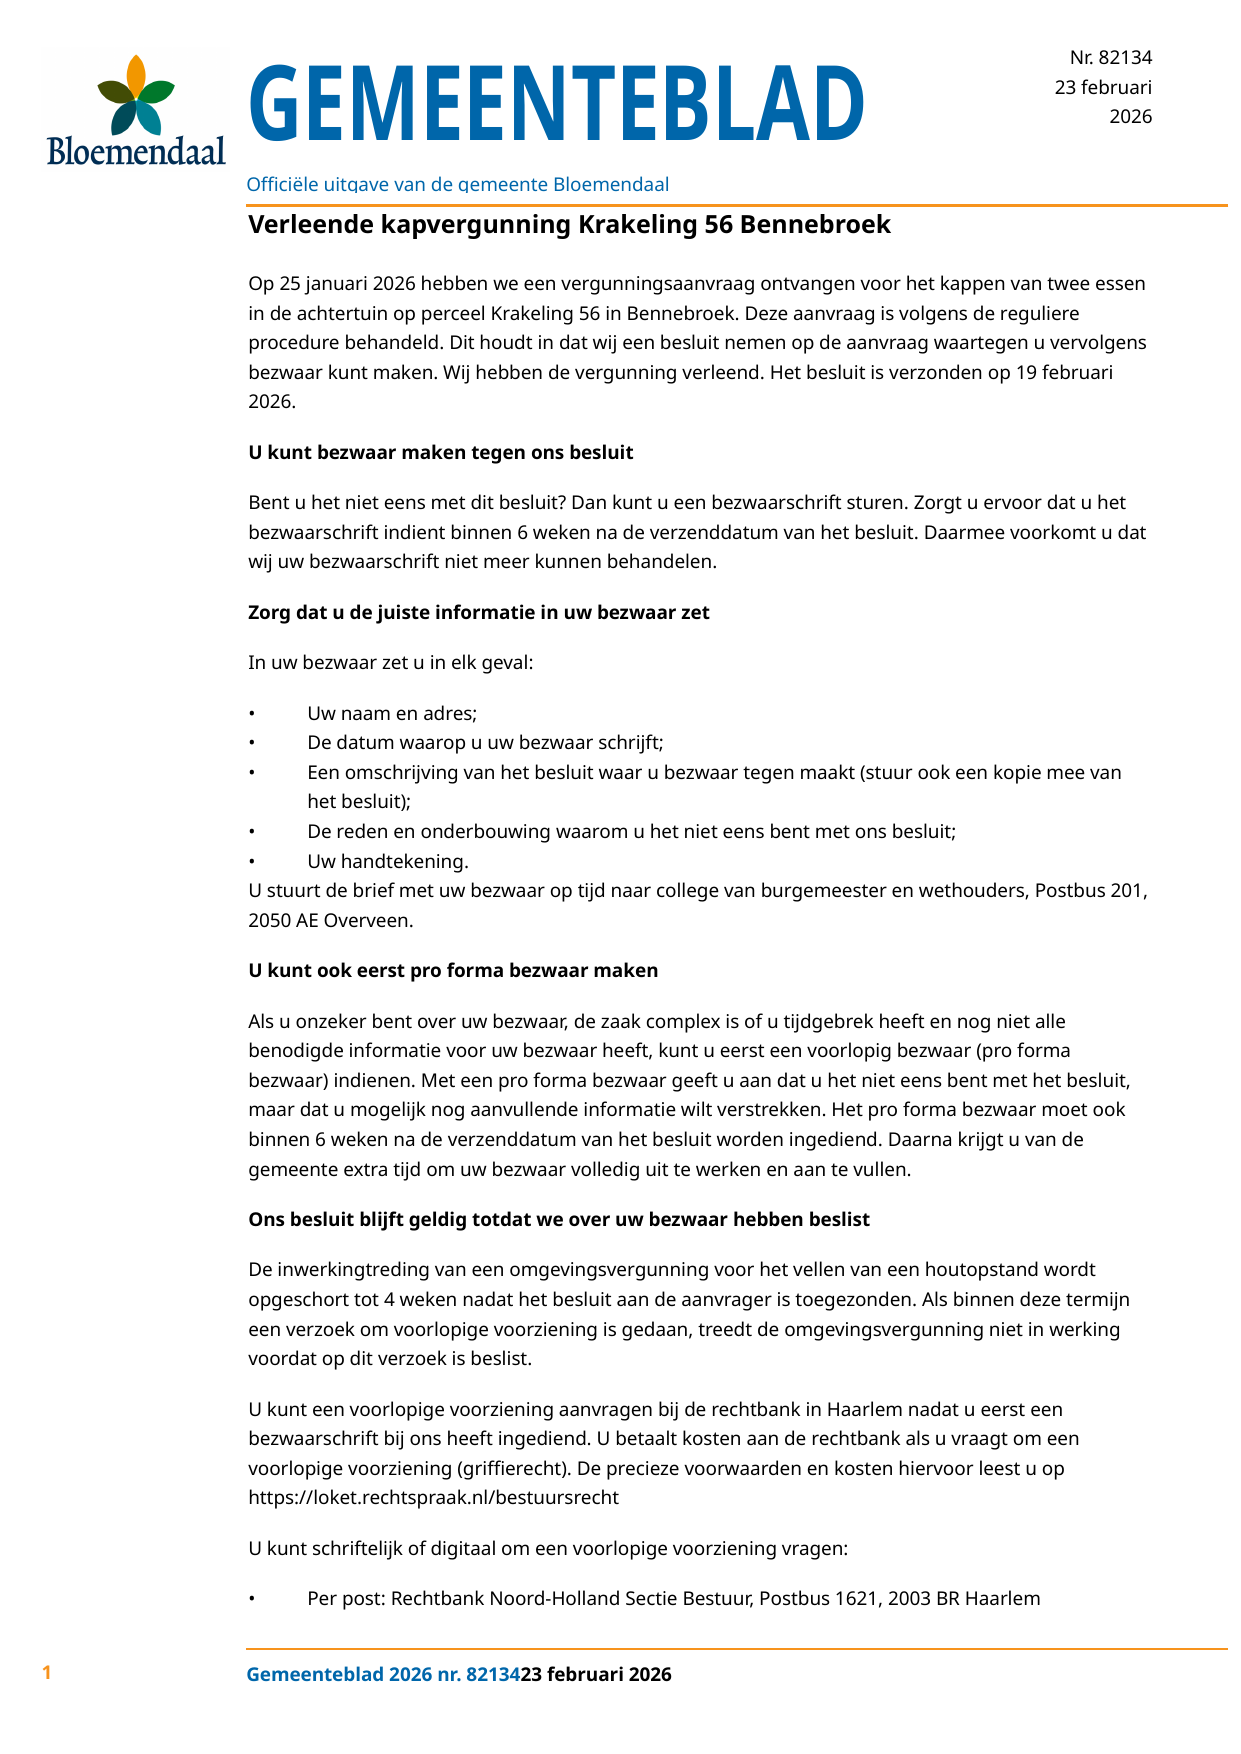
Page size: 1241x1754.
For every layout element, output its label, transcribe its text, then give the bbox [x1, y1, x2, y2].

picture [41, 47, 231, 172]
text U kunt bezwaar maken tegen ons besluit [248, 439, 1152, 465]
list Uw naam en adres; [248, 700, 1152, 726]
list Uw handtekening. [248, 848, 1152, 873]
list Per post: Rechtbank Noord-Holland Sectie Bestuur, Postbus 1621, 2003 BR Haarlem [248, 1585, 1152, 1611]
text U kunt ook eerst pro forma bezwaar maken [248, 957, 1152, 983]
text Als u onzeker bent over uw bezwaar, de zaak complex is of u tijdgebrek heeft en nog niet alle benodigde informatie voor uw bezwaar heeft, kunt u eerst een voorlopig bezwaar (pro forma bezwaar) indienen. Met een pro forma bezwaar geeft u aan dat u het niet eens bent met het besluit, maar dat u mogelijk nog aanvullende informatie wilt verstrekken. Het pro forma bezwaar moet ook binnen 6 weken na de verzenddatum van het besluit worden ingediend. Daarna krijgt u van de gemeente extra tijd om uw bezwaar volledig uit te werken en aan te vullen. [248, 1008, 1152, 1181]
list De reden en onderbouwing waarom u het niet eens bent met ons besluit; [248, 818, 1152, 844]
text U stuurt de brief met uw bezwaar op tijd naar college van burgemeester en wethouders, Postbus 201, 2050 AE Overveen. [248, 877, 1152, 933]
text U kunt schriftelijk of digitaal om een voorlopige voorziening vragen: [248, 1535, 1152, 1561]
text In uw bezwaar zet u in elk geval: [248, 649, 1152, 675]
text De inwerkingtreding van een omgevingsvergunning voor het vellen van een houtopstand wordt opgeschort tot 4 weken nadat het besluit aan de aanvrager is toegezonden. Als binnen deze termijn een verzoek om voorlopige voorziening is gedaan, treedt de omgevingsvergunning niet in werking voordat op dit verzoek is beslist. [248, 1257, 1152, 1371]
list Een omschrijving van het besluit waar u bezwaar tegen maakt (stuur ook een kopie mee van het besluit); [248, 759, 1152, 814]
text U kunt een voorlopige voorziening aanvragen bij de rechtbank in Haarlem nadat u eerst een bezwaarschrift bij ons heeft ingediend. U betaalt kosten aan de rechtbank als u vraagt om een voorlopige voorziening (griffierecht). De precieze voorwaarden en kosten hiervoor leest u op https://loket.rechtspraak.nl/bestuursrecht [248, 1396, 1152, 1510]
list De datum waarop u uw bezwaar schrijft; [248, 729, 1152, 755]
text Op 25 januari 2026 hebben we een vergunningsaanvraag ontvangen voor het kappen van twee essen in de achtertuin op perceel Krakeling 56 in Bennebroek. Deze aanvraag is volgens de reguliere procedure behandeld. Dit houdt in dat wij een besluit nemen op de aanvraag waartegen u vervolgens bezwaar kunt maken. Wij hebben de vergunning verleend. Het besluit is verzonden op 19 februari 2026. [248, 270, 1152, 414]
text Bent u het niet eens met dit besluit? Dan kunt u een bezwaarschrift sturen. Zorgt u ervoor dat u het bezwaarschrift indient binnen 6 weken na de verzenddatum van het besluit. Daarmee voorkomt u dat wij uw bezwaarschrift niet meer kunnen behandelen. [248, 489, 1152, 574]
text Ons besluit blijft geldig totdat we over uw bezwaar hebben beslist [248, 1206, 1152, 1232]
text Zorg dat u de juiste informatie in uw bezwaar zet [248, 599, 1152, 625]
text Verleende kapvergunning Krakeling 56 Bennebroek [248, 207, 1152, 241]
